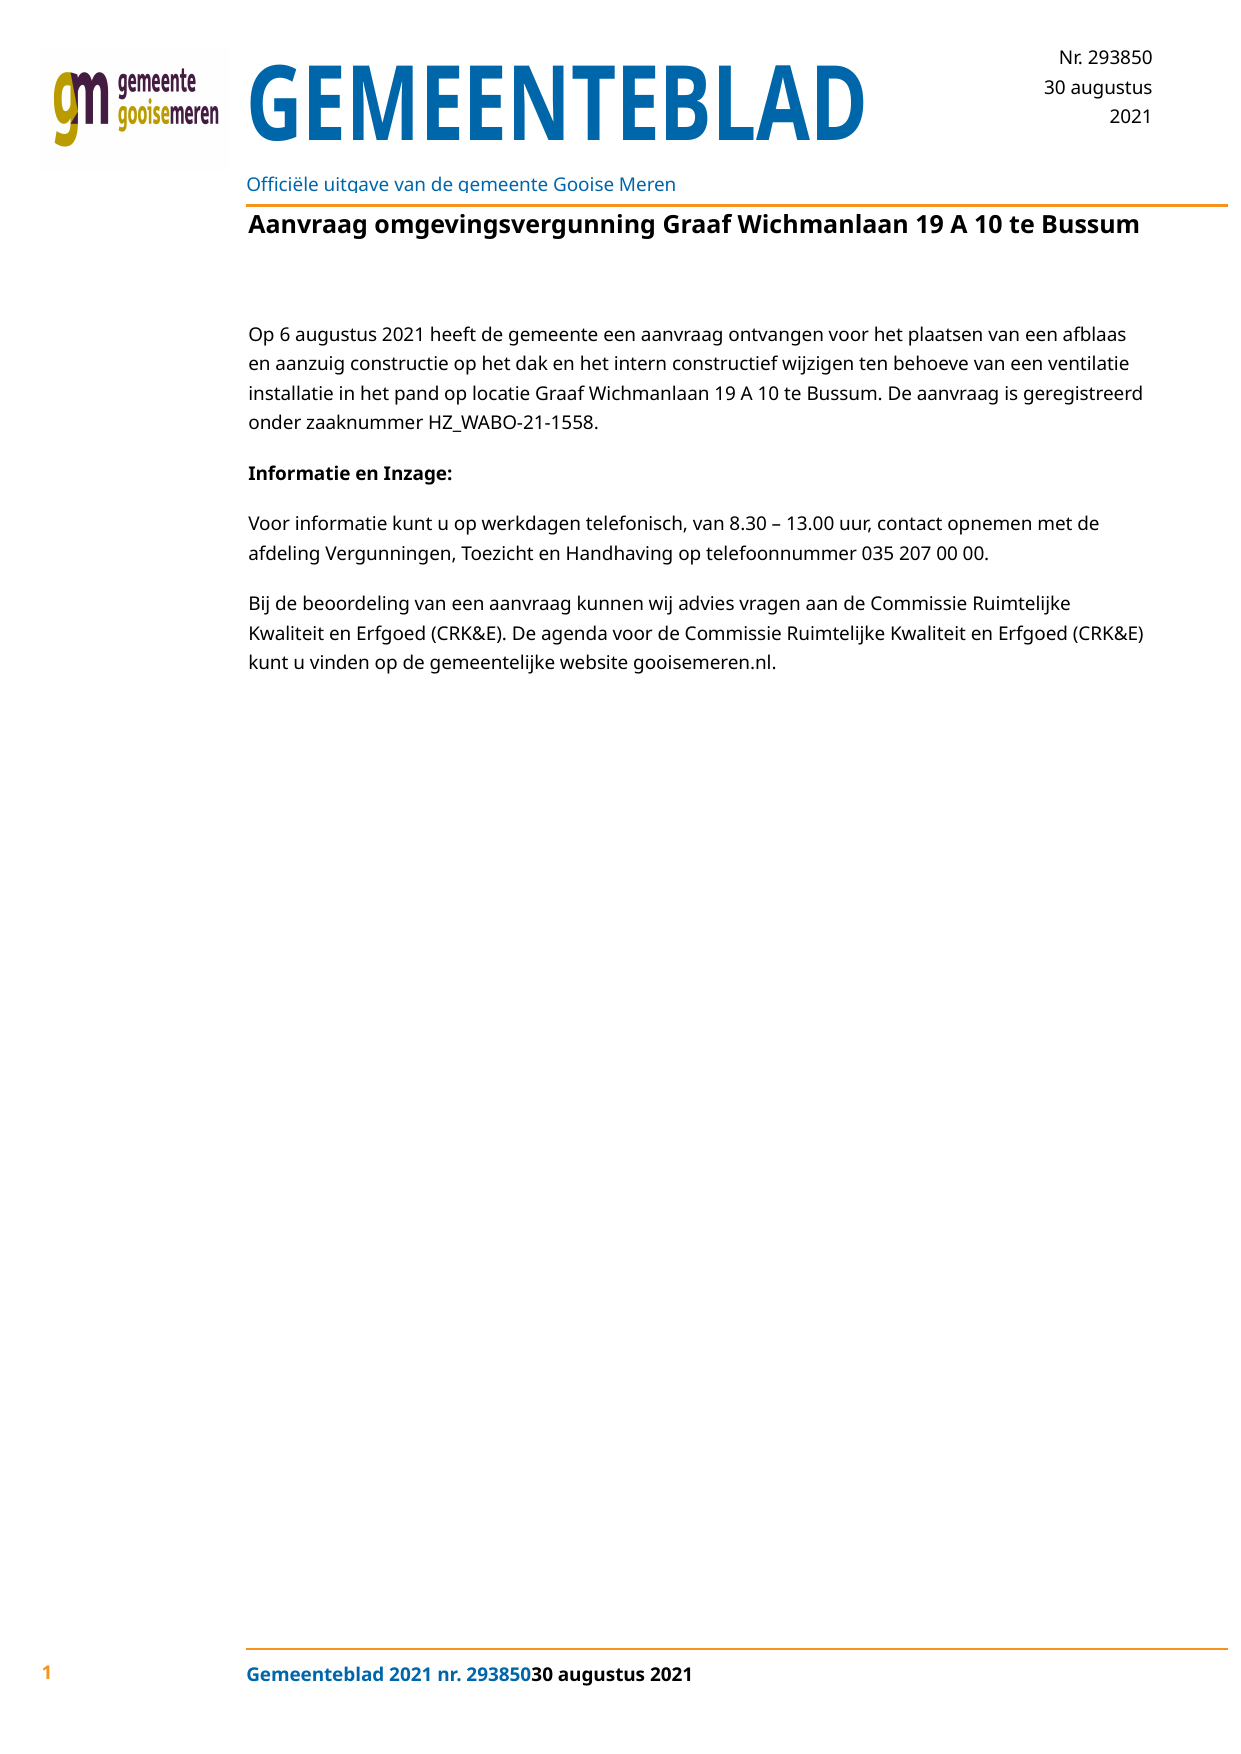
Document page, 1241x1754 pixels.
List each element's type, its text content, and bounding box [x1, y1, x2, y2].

text Op 6 augustus 2021 heeft de gemeente een aanvraag ontvangen voor het plaatsen van een afblaas en aanzuig constructie op het dak en het intern constructief wijzigen ten behoeve van een ventilatie installatie in het pand op locatie Graaf Wichmanlaan 19 A 10 te Bussum. De aanvraag is geregistreerd onder zaaknummer HZ_WABO-21-1558. [248, 321, 1152, 435]
text Aanvraag omgevingsvergunning Graaf Wichmanlaan 19 A 10 te Bussum [248, 207, 1152, 241]
text Bij de beoordeling van een aanvraag kunnen wij advies vragen aan de Commissie Ruimtelijke Kwaliteit en Erfgoed (CRK&E). De agenda voor de Commissie Ruimtelijke Kwaliteit en Erfgoed (CRK&E) kunt u vinden op de gemeentelijke website gooisemeren.nl. [248, 590, 1152, 675]
picture [41, 47, 231, 172]
text Voor informatie kunt u op werkdagen telefonisch, van 8.30 – 13.00 uur, contact opnemen met de afdeling Vergunningen, Toezicht en Handhaving op telefoonnummer 035 207 00 00. [248, 510, 1152, 566]
text Informatie en Inzage: [248, 460, 1152, 486]
